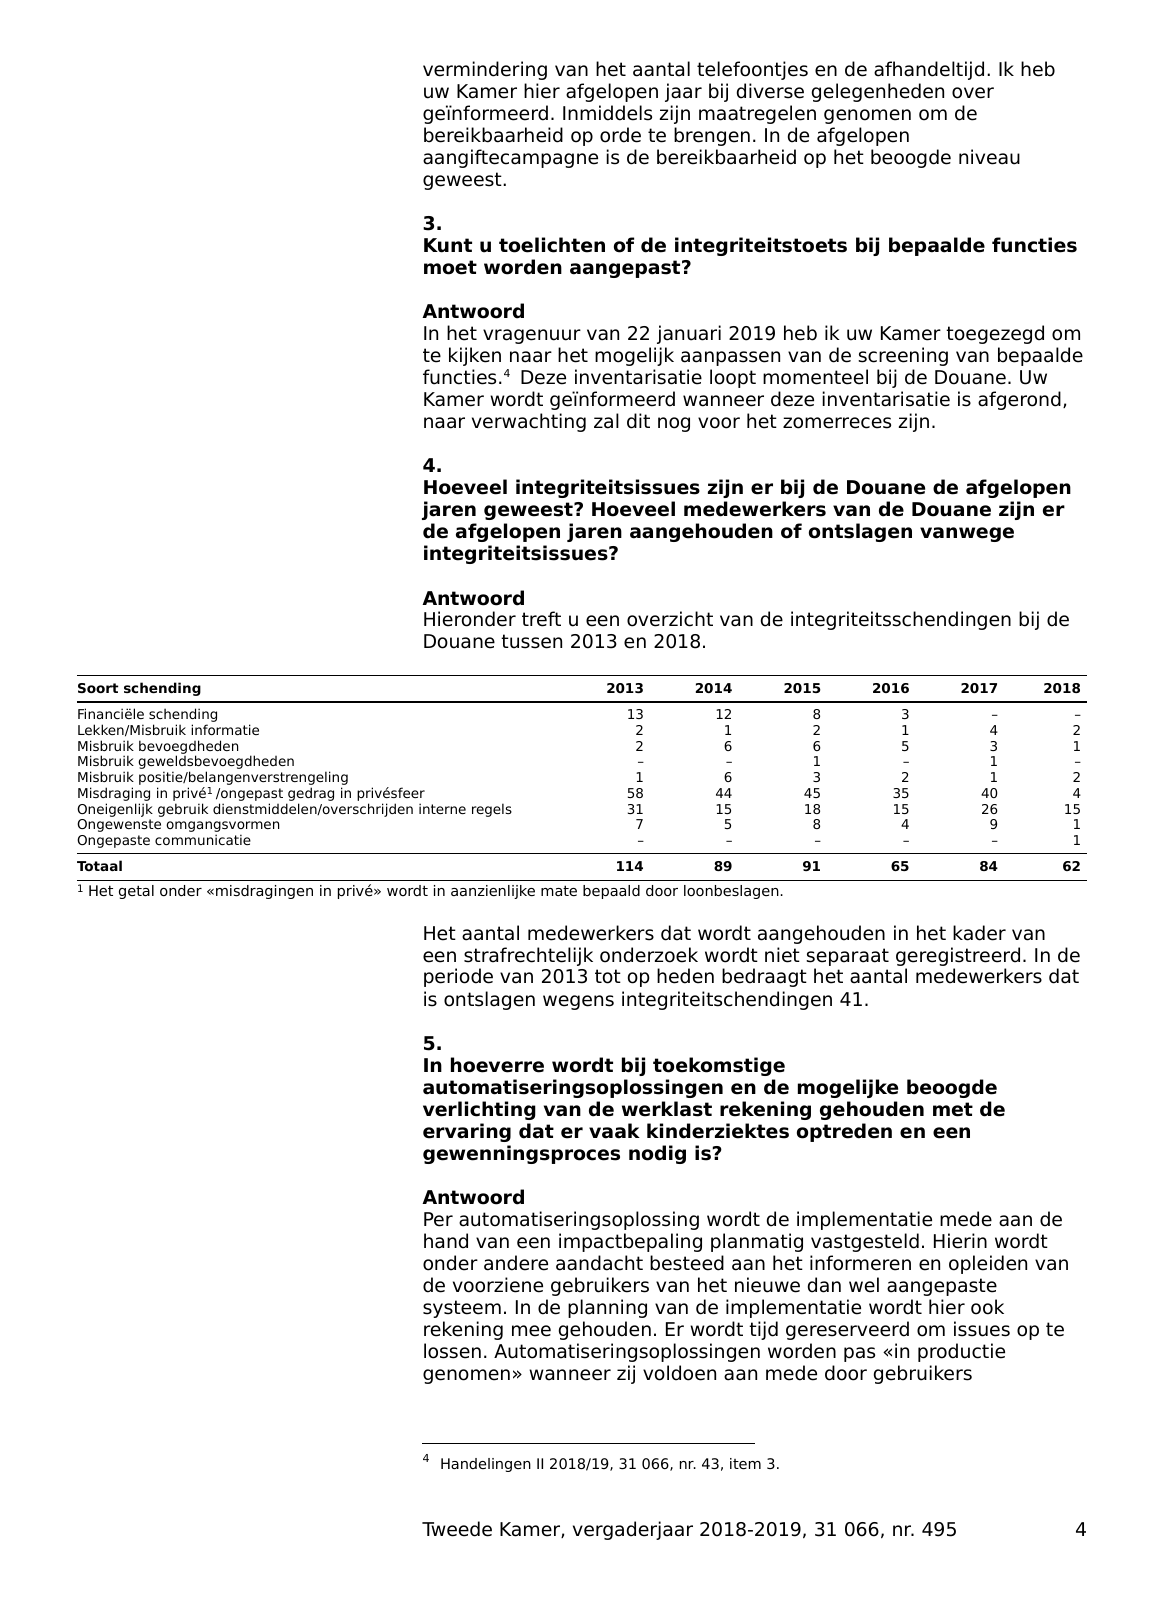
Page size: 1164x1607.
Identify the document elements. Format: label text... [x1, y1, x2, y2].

table_cell – [915, 703, 1004, 723]
table_cell 26 [915, 801, 1004, 817]
text 3. [422, 213, 1087, 235]
table_cell 6 [738, 739, 827, 754]
table_cell – [561, 833, 649, 853]
text Antwoord [422, 301, 1087, 323]
table_cell – [827, 754, 915, 770]
table_cell – [738, 833, 827, 853]
table_cell 2 [561, 739, 649, 754]
table_cell Misbruik geweldsbevoegdheden [77, 754, 561, 770]
table_cell 8 [738, 817, 827, 833]
table_cell Oneigenlijk gebruik dienstmiddelen/overschrijden interne regels [77, 801, 561, 817]
table_cell 2 [738, 723, 827, 738]
table_cell 31 [561, 801, 649, 817]
table_cell 6 [650, 770, 738, 786]
table_cell 65 [827, 854, 915, 879]
table_cell 58 [561, 786, 649, 801]
table_cell 2 [1004, 723, 1087, 738]
table_cell 1 [1004, 739, 1087, 754]
table_cell 1 [738, 754, 827, 770]
table_cell Misdraging in privé1/ongepast gedrag in privésfeer [77, 786, 561, 801]
text Kunt u toelichten of de integriteitstoets bij bepaalde functies moet worden aangepast? [422, 235, 1087, 279]
table_cell 4 [827, 817, 915, 833]
table_cell Totaal [77, 854, 561, 879]
table_cell 15 [650, 801, 738, 817]
table_header 2014 [650, 676, 738, 701]
table_cell 35 [827, 786, 915, 801]
table_cell – [915, 833, 1004, 853]
text In het vragenuur van 22 januari 2019 heb ik uw Kamer toegezegd om te kijken naar het mogelijk aanpassen van de screening van bepaalde functies. Deze inventarisatie loopt momenteel bij de Douane. Uw Kamer wordt geïnformeerd wanneer deze inventarisatie is afgerond, naar verwachting zal dit nog voor het zomerreces zijn. [422, 323, 1087, 433]
text vermindering van het aantal telefoontjes en de afhandeltijd. Ik heb uw Kamer hier afgelopen jaar bij diverse gelegenheden over geïnformeerd. Inmiddels zijn maatregelen genomen om de bereikbaarheid op orde te brengen. In de afgelopen aangiftecampagne is de bereikbaarheid op het beoogde niveau geweest. [422, 59, 1087, 191]
table_cell 91 [738, 854, 827, 879]
table_cell 12 [650, 703, 738, 723]
table_cell 4 [915, 723, 1004, 738]
table_cell Ongepaste communicatie [77, 833, 561, 853]
table_cell 6 [650, 739, 738, 754]
text 4. [422, 455, 1087, 477]
text Het aantal medewerkers dat wordt aangehouden in het kader van een strafrechtelijk onderzoek wordt niet separaat geregistreerd. In de periode van 2013 tot op heden bedraagt het aantal medewerkers dat is ontslagen wegens integriteitschendingen 41. [422, 922, 1087, 1010]
table_cell 114 [561, 854, 649, 879]
table_cell 1 [827, 723, 915, 738]
text Hoeveel integriteitsissues zijn er bij de Douane de afgelopen jaren geweest? Hoeveel medewerkers van de Douane zijn er de afgelopen jaren aangehouden of ontslagen vanwege integriteitsissues? [422, 477, 1087, 565]
table_cell 1 [1004, 817, 1087, 833]
table_cell 3 [738, 770, 827, 786]
table_header 2013 [561, 676, 649, 701]
table_cell 3 [915, 739, 1004, 754]
table_cell 40 [915, 786, 1004, 801]
table_cell 5 [650, 817, 738, 833]
text Antwoord [422, 1187, 1087, 1209]
text Per automatiseringsoplossing wordt de implementatie mede aan de hand van een impactbepaling planmatig vastgesteld. Hierin wordt onder andere aandacht besteed aan het informeren en opleiden van de voorziene gebruikers van het nieuwe dan wel aangepaste systeem. In de planning van de implementatie wordt hier ook rekening mee gehouden. Er wordt tijd gereserveerd om issues op te lossen. Automatiseringsoplossingen worden pas «in productie genomen» wanneer zij voldoen aan mede door gebruikers [422, 1209, 1087, 1384]
table_cell 8 [738, 703, 827, 723]
table_cell 4 [1004, 786, 1087, 801]
text Antwoord [422, 587, 1087, 609]
table_cell Lekken/Misbruik informatie [77, 723, 561, 738]
table_cell – [1004, 703, 1087, 723]
text In hoeverre wordt bij toekomstige automatiseringsoplossingen en de mogelijke beoogde verlichting van de werklast rekening gehouden met de ervaring dat er vaak kinderziektes optreden en een gewenningsproces nodig is? [422, 1054, 1087, 1164]
table_cell 1 [1004, 833, 1087, 853]
table_cell 13 [561, 703, 649, 723]
table_cell 1 [915, 754, 1004, 770]
table_cell 1 [561, 770, 649, 786]
table_cell – [1004, 754, 1087, 770]
table_cell – [650, 833, 738, 853]
table_header 2017 [915, 676, 1004, 701]
table_cell 44 [650, 786, 738, 801]
text Hieronder treft u een overzicht van de integriteitsschendingen bij de Douane tussen 2013 en 2018. [422, 609, 1087, 653]
table_cell 15 [827, 801, 915, 817]
table_header Soort schending [77, 676, 561, 701]
table_cell 1 [650, 723, 738, 738]
table_cell Financiële schending [77, 703, 561, 723]
text 5. [422, 1033, 1087, 1054]
table_header 2016 [827, 676, 915, 701]
text Handelingen II 2018/19, 31 066, nr. 43, item 3. [422, 1452, 1087, 1474]
table_cell 18 [738, 801, 827, 817]
table_header 2015 [738, 676, 827, 701]
table_cell 62 [1004, 854, 1087, 879]
table_header 2018 [1004, 676, 1087, 701]
table_cell – [827, 833, 915, 853]
table_cell 3 [827, 703, 915, 723]
table_cell 7 [561, 817, 649, 833]
table_cell Misbruik positie/belangenverstrengeling [77, 770, 561, 786]
table_cell 84 [915, 854, 1004, 879]
table_cell Misbruik bevoegdheden [77, 739, 561, 754]
table_cell 2 [1004, 770, 1087, 786]
table_cell 1 Het getal onder «misdragingen in privé» wordt in aanzienlijke mate bepaald door loonbeslagen. [77, 881, 1087, 900]
table_cell 1 [915, 770, 1004, 786]
table_cell – [650, 754, 738, 770]
table_cell 2 [561, 723, 649, 738]
table_cell 9 [915, 817, 1004, 833]
table_cell 2 [827, 770, 915, 786]
table_cell – [561, 754, 649, 770]
table_cell 45 [738, 786, 827, 801]
table_cell 15 [1004, 801, 1087, 817]
table_cell 5 [827, 739, 915, 754]
table_cell Ongewenste omgangsvormen [77, 817, 561, 833]
table_cell 89 [650, 854, 738, 879]
